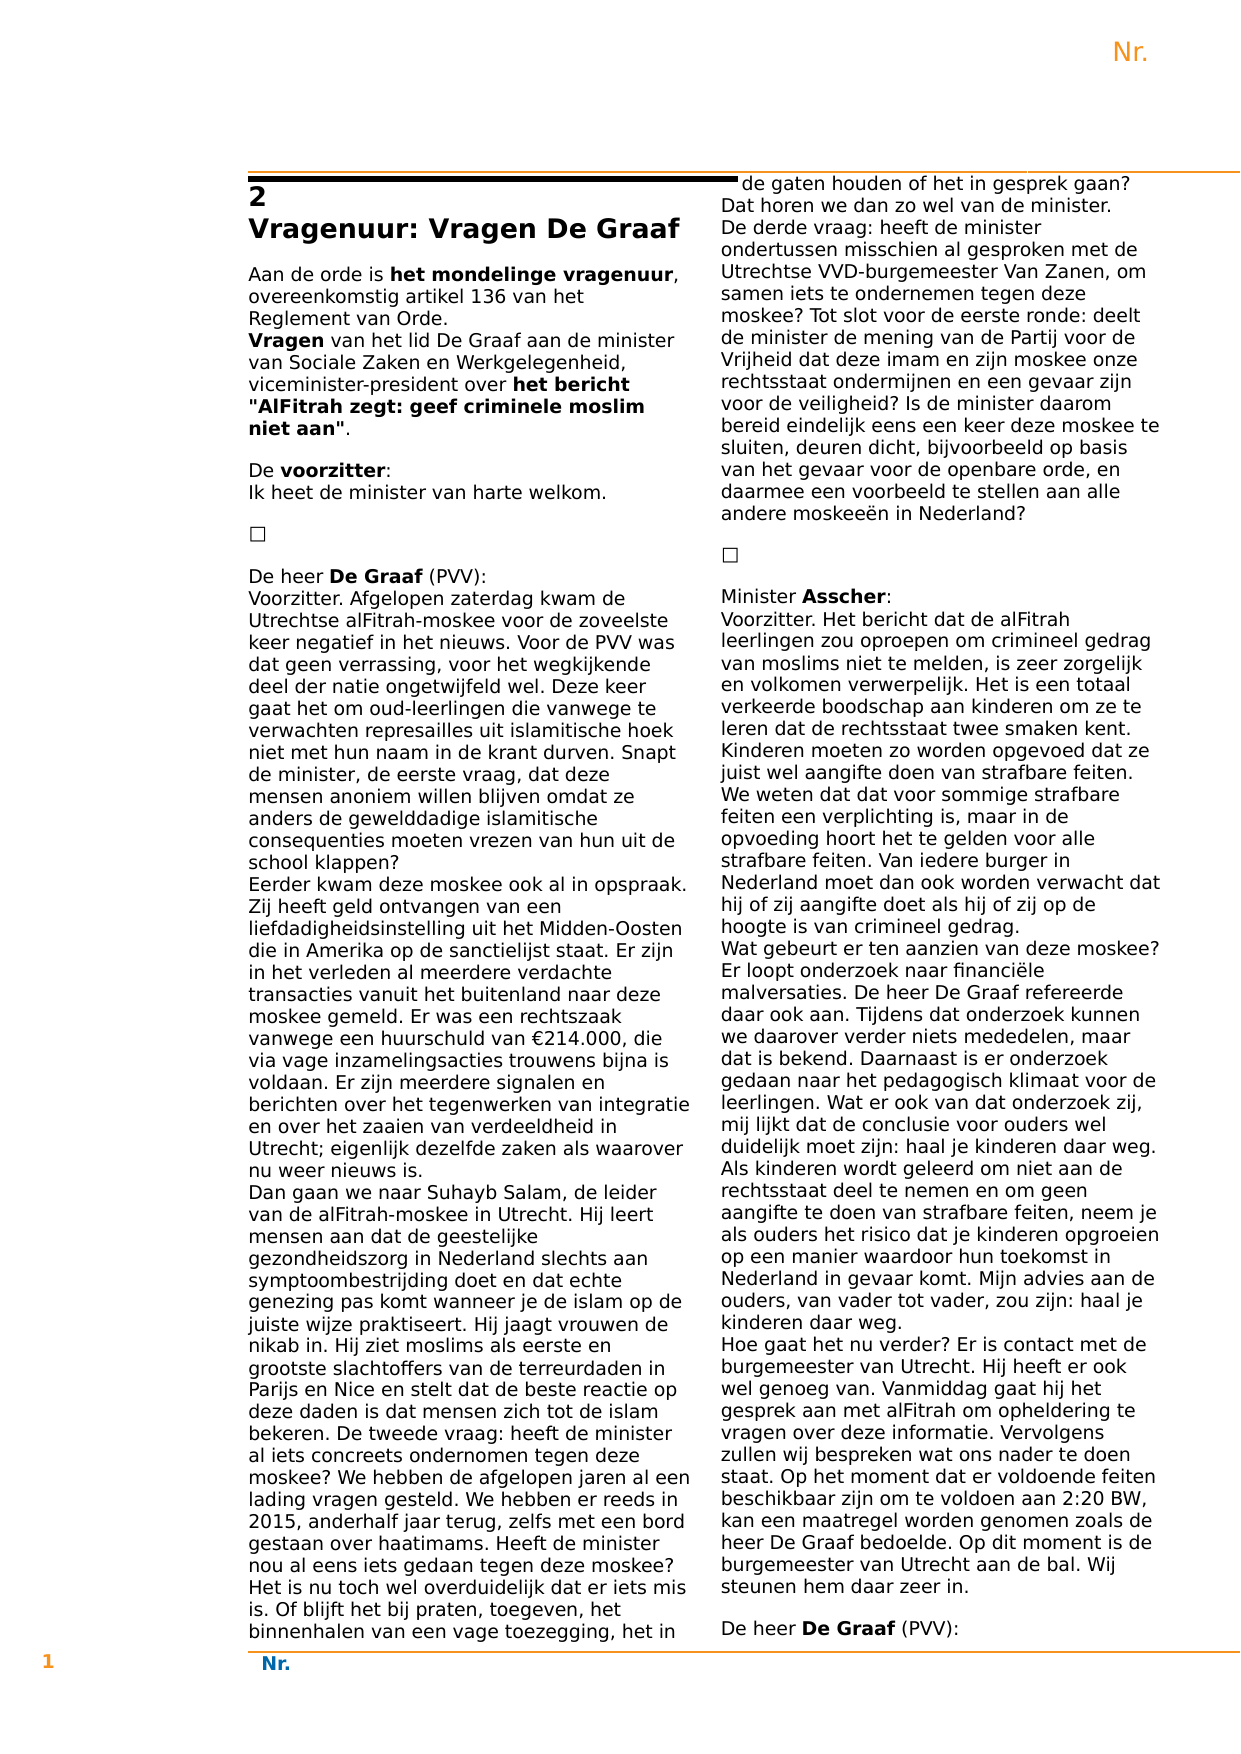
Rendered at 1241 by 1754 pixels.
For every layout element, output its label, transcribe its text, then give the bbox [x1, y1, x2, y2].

title 2 Vragenuur: Vragen De Graaf [248, 182, 691, 244]
text De derde vraag: heeft de minister ondertussen misschien al gesproken met de Utrechtse VVD-burgemeester Van Zanen, om samen iets te ondernemen tegen deze moskee? Tot slot voor de eerste ronde: deelt de minister de mening van de Partij voor de Vrijheid dat deze imam en zijn moskee onze rechtsstaat ondermijnen en een gevaar zijn voor de veiligheid? Is de minister daarom bereid eindelijk eens een keer deze moskee te sluiten, deuren dicht, bijvoorbeeld op basis van het gevaar voor de openbare orde, en daarmee een voorbeeld te stellen aan alle andere moskeeën in Nederland? [721, 217, 1163, 524]
text Hoe gaat het nu verder? Er is contact met de burgemeester van Utrecht. Hij heeft er ook wel genoeg van. Vanmiddag gaat hij het gesprek aan met alFitrah om opheldering te vragen over deze informatie. Vervolgens zullen wij bespreken wat ons nader te doen staat. Op het moment dat er voldoende feiten beschikbaar zijn om te voldoen aan 2:20 BW, kan een maatregel worden genomen zoals de heer De Graaf bedoelde. Op dit moment is de burgemeester van Utrecht aan de bal. Wij steunen hem daar zeer in. [721, 1334, 1163, 1597]
text Eerder kwam deze moskee ook al in opspraak. Zij heeft geld ontvangen van een liefdadigheidsinstelling uit het Midden-Oosten die in Amerika op de sanctielijst staat. Er zijn in het verleden al meerdere verdachte transacties vanuit het buitenland naar deze moskee gemeld. Er was een rechtszaak vanwege een huurschuld van €214.000, die via vage inzamelingsacties trouwens bijna is voldaan. Er zijn meerdere signalen en berichten over het tegenwerken van integratie en over het zaaien van verdeeldheid in Utrecht; eigenlijk dezelfde zaken als waarover nu weer nieuws is. [248, 874, 691, 1182]
text Wat gebeurt er ten aanzien van deze moskee? Er loopt onderzoek naar financiële malversaties. De heer De Graaf refereerde daar ook aan. Tijdens dat onderzoek kunnen we daarover verder niets mededelen, maar dat is bekend. Daarnaast is er onderzoek gedaan naar het pedagogisch klimaat voor de leerlingen. Wat er ook van dat onderzoek zij, mij lijkt dat de conclusie voor ouders wel duidelijk moet zijn: haal je kinderen daar weg. Als kinderen wordt geleerd om niet aan de rechtsstaat deel te nemen en om geen aangifte te doen van strafbare feiten, neem je als ouders het risico dat je kinderen opgroeien op een manier waardoor hun toekomst in Nederland in gevaar komt. Mijn advies aan de ouders, van vader tot vader, zou zijn: haal je kinderen daar weg. [721, 938, 1163, 1334]
text ⬜ [248, 524, 691, 546]
text de gaten houden of het in gesprek gaan? Dat horen we dan zo wel van de minister. [721, 173, 1163, 217]
text Aan de orde is het mondelinge vragenuur, overeenkomstig artikel 136 van het Reglement van Orde. [248, 264, 691, 330]
text Vragen van het lid De Graaf aan de minister van Sociale Zaken en Werkgelegenheid, viceminister-president over het bericht "AlFitrah zegt: geef criminele moslim niet aan". [248, 330, 691, 440]
text Minister Asscher: [721, 586, 1163, 608]
text Voorzitter. Afgelopen zaterdag kwam de Utrechtse alFitrah-moskee voor de zoveelste keer negatief in het nieuws. Voor de PVV was dat geen verrassing, voor het wegkijkende deel der natie ongetwijfeld wel. Deze keer gaat het om oud-leerlingen die vanwege te verwachten represailles uit islamitische hoek niet met hun naam in de krant durven. Snapt de minister, de eerste vraag, dat deze mensen anoniem willen blijven omdat ze anders de gewelddadige islamitische consequenties moeten vrezen van hun uit de school klappen? [248, 588, 691, 874]
text Dan gaan we naar Suhayb Salam, de leider van de alFitrah-moskee in Utrecht. Hij leert mensen aan dat de geestelijke gezondheidszorg in Nederland slechts aan symptoombestrijding doet en dat echte genezing pas komt wanneer je de islam op de juiste wijze praktiseert. Hij jaagt vrouwen de nikab in. Hij ziet moslims als eerste en grootste slachtoffers van de terreurdaden in Parijs en Nice en stelt dat de beste reactie op deze daden is dat mensen zich tot de islam bekeren. De tweede vraag: heeft de minister al iets concreets ondernomen tegen deze moskee? We hebben de afgelopen jaren al een lading vragen gesteld. We hebben er reeds in 2015, anderhalf jaar terug, zelfs met een bord gestaan over haatimams. Heeft de minister nou al eens iets gedaan tegen deze moskee? Het is nu toch wel overduidelijk dat er iets mis is. Of blijft het bij praten, toegeven, het binnenhalen van een vage toezegging, het in [248, 1182, 691, 1643]
text De heer De Graaf (PVV): [248, 566, 691, 588]
text Voorzitter. Het bericht dat de alFitrah leerlingen zou oproepen om crimineel gedrag van moslims niet te melden, is zeer zorgelijk en volkomen verwerpelijk. Het is een totaal verkeerde boodschap aan kinderen om ze te leren dat de rechtsstaat twee smaken kent. Kinderen moeten zo worden opgevoed dat ze juist wel aangifte doen van strafbare feiten. We weten dat dat voor sommige strafbare feiten een verplichting is, maar in de opvoeding hoort het te gelden voor alle strafbare feiten. Van iedere burger in Nederland moet dan ook worden verwacht dat hij of zij aangifte doet als hij of zij op de hoogte is van crimineel gedrag. [721, 608, 1163, 938]
text De voorzitter: [248, 460, 691, 482]
text Ik heet de minister van harte welkom. [248, 482, 691, 504]
text ⬜ [721, 544, 1163, 566]
text De heer De Graaf (PVV): [721, 1617, 1163, 1639]
